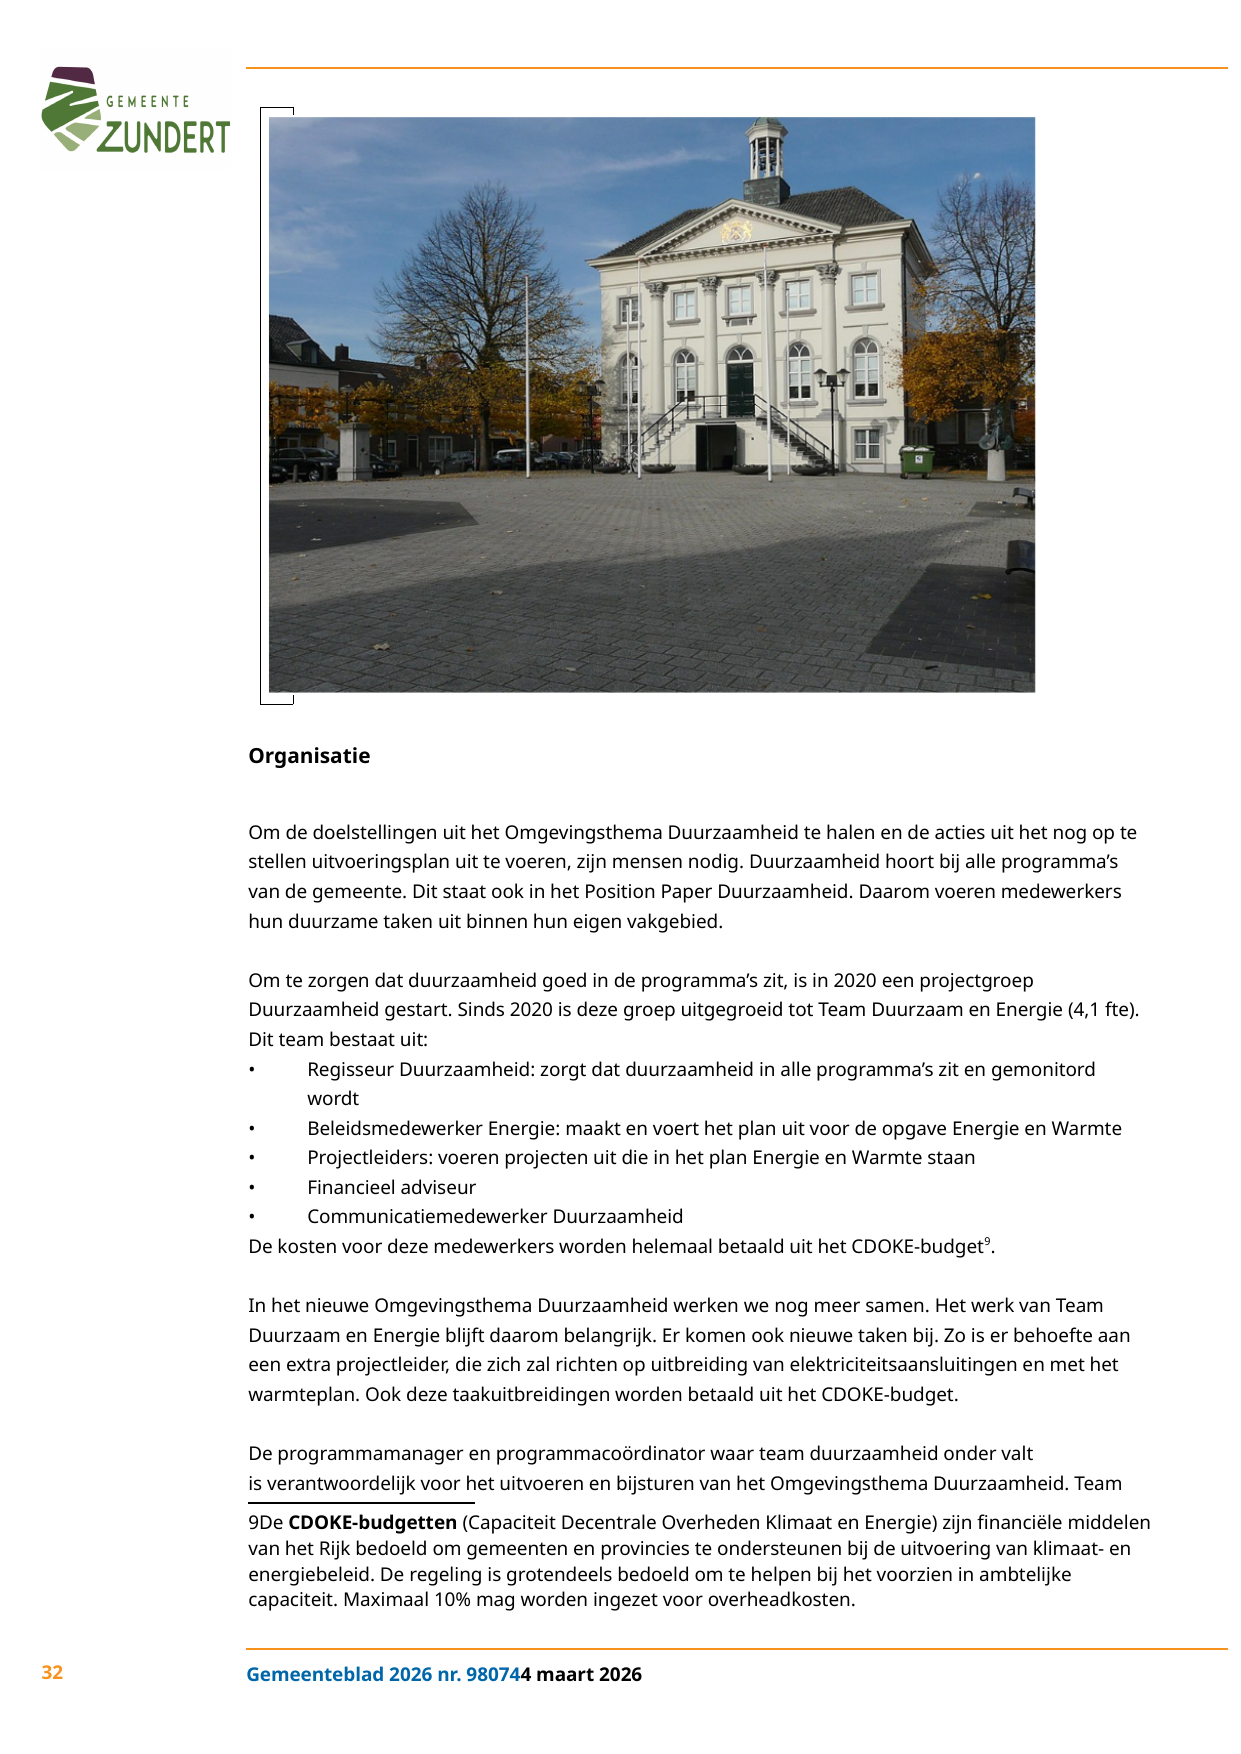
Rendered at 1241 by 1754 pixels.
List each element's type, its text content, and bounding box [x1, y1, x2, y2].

text Om de doelstellingen uit het Omgevingsthema Duurzaamheid te halen en de acties uit het nog op te stellen uitvoeringsplan uit te voeren, zijn mensen nodig. Duurzaamheid hoort bij alle programma’s van de gemeente. Dit staat ook in het Position Paper Duurzaamheid. Daarom voeren medewerkers hun duurzame taken uit binnen hun eigen vakgebied. [248, 819, 1152, 933]
list Communicatiemedewerker Duurzaamheid [248, 1204, 1152, 1229]
text is verantwoordelijk voor het uitvoeren en bijsturen van het Omgevingsthema Duurzaamheid. Team [248, 1470, 1152, 1496]
list Beleidsmedewerker Energie: maakt en voert het plan uit voor de opgave Energie en Warmte [248, 1115, 1152, 1141]
picture [268, 115, 1037, 695]
text In het nieuwe Omgevingsthema Duurzaamheid werken we nog meer samen. Het werk van Team Duurzaam en Energie blijft daarom belangrijk. Er komen ook nieuwe taken bij. Zo is er behoefte aan een extra projectleider, die zich zal richten op uitbreiding van elektriciteitsaansluitingen en met het warmteplan. Ook deze taakuitbreidingen worden betaald uit het CDOKE-budget. [248, 1292, 1152, 1407]
list Regisseur Duurzaamheid: zorgt dat duurzaamheid in alle programma’s zit en gemonitord wordt [248, 1056, 1152, 1111]
text De kosten voor deze medewerkers worden helemaal betaald uit het CDOKE-budget. [248, 1233, 1152, 1259]
list Projectleiders: voeren projecten uit die in het plan Energie en Warmte staan [248, 1144, 1152, 1170]
picture [41, 47, 231, 172]
text De CDOKE-budgetten (Capaciteit Decentrale Overheden Klimaat en Energie) zijn financiële middelen van het Rijk bedoeld om gemeenten en provincies te ondersteunen bij de uitvoering van klimaat- en energiebeleid. De regeling is grotendeels bedoeld om te helpen bij het voorzien in ambtelijke capaciteit. Maximaal 10% mag worden ingezet voor overheadkosten. [248, 1509, 1152, 1612]
text Organisatie [248, 741, 1152, 770]
list Financieel adviseur [248, 1174, 1152, 1200]
text De programmamanager en programmacoördinator waar team duurzaamheid onder valt [248, 1440, 1152, 1466]
text Om te zorgen dat duurzaamheid goed in de programma’s zit, is in 2020 een projectgroep Duurzaamheid gestart. Sinds 2020 is deze groep uitgegroeid tot Team Duurzaam en Energie (4,1 fte). Dit team bestaat uit: [248, 967, 1152, 1052]
